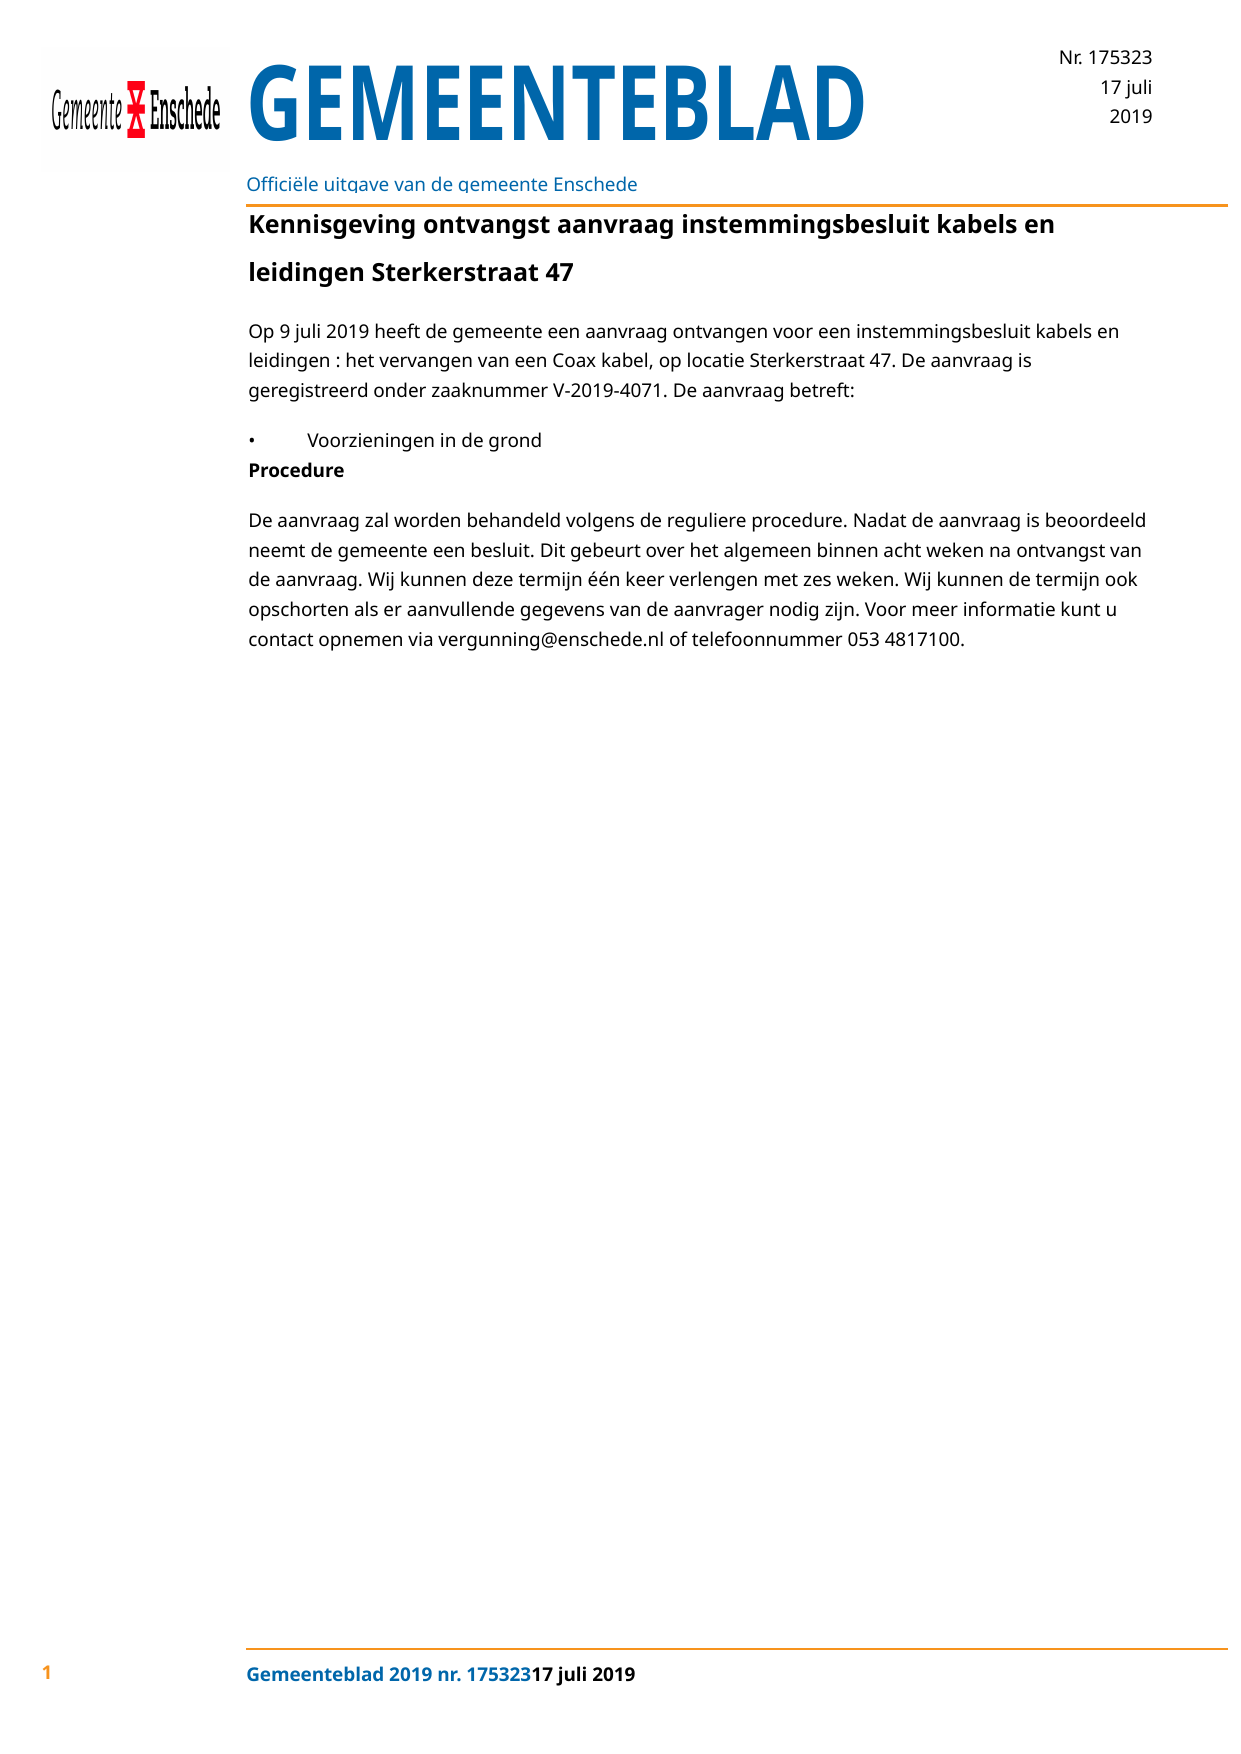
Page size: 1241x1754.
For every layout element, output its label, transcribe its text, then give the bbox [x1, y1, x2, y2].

text Procedure [248, 457, 1152, 483]
text Kennisgeving ontvangst aanvraag instemmingsbesluit kabels en leidingen Sterkerstraat 47 [248, 207, 1152, 288]
text Op 9 juli 2019 heeft de gemeente een aanvraag ontvangen voor een instemmingsbesluit kabels en leidingen : het vervangen van een Coax kabel, op locatie Sterkerstraat 47. De aanvraag is geregistreerd onder zaaknummer V-2019-4071. De aanvraag betreft: [248, 318, 1152, 403]
list Voorzieningen in de grond [248, 427, 1152, 453]
picture [41, 47, 231, 172]
text De aanvraag zal worden behandeld volgens de reguliere procedure. Nadat de aanvraag is beoordeeld neemt de gemeente een besluit. Dit gebeurt over het algemeen binnen acht weken na ontvangst van de aanvraag. Wij kunnen deze termijn één keer verlengen met zes weken. Wij kunnen de termijn ook opschorten als er aanvullende gegevens van de aanvrager nodig zijn. Voor meer informatie kunt u contact opnemen via vergunning@enschede.nl of telefoonnummer 053 4817100. [248, 507, 1152, 652]
